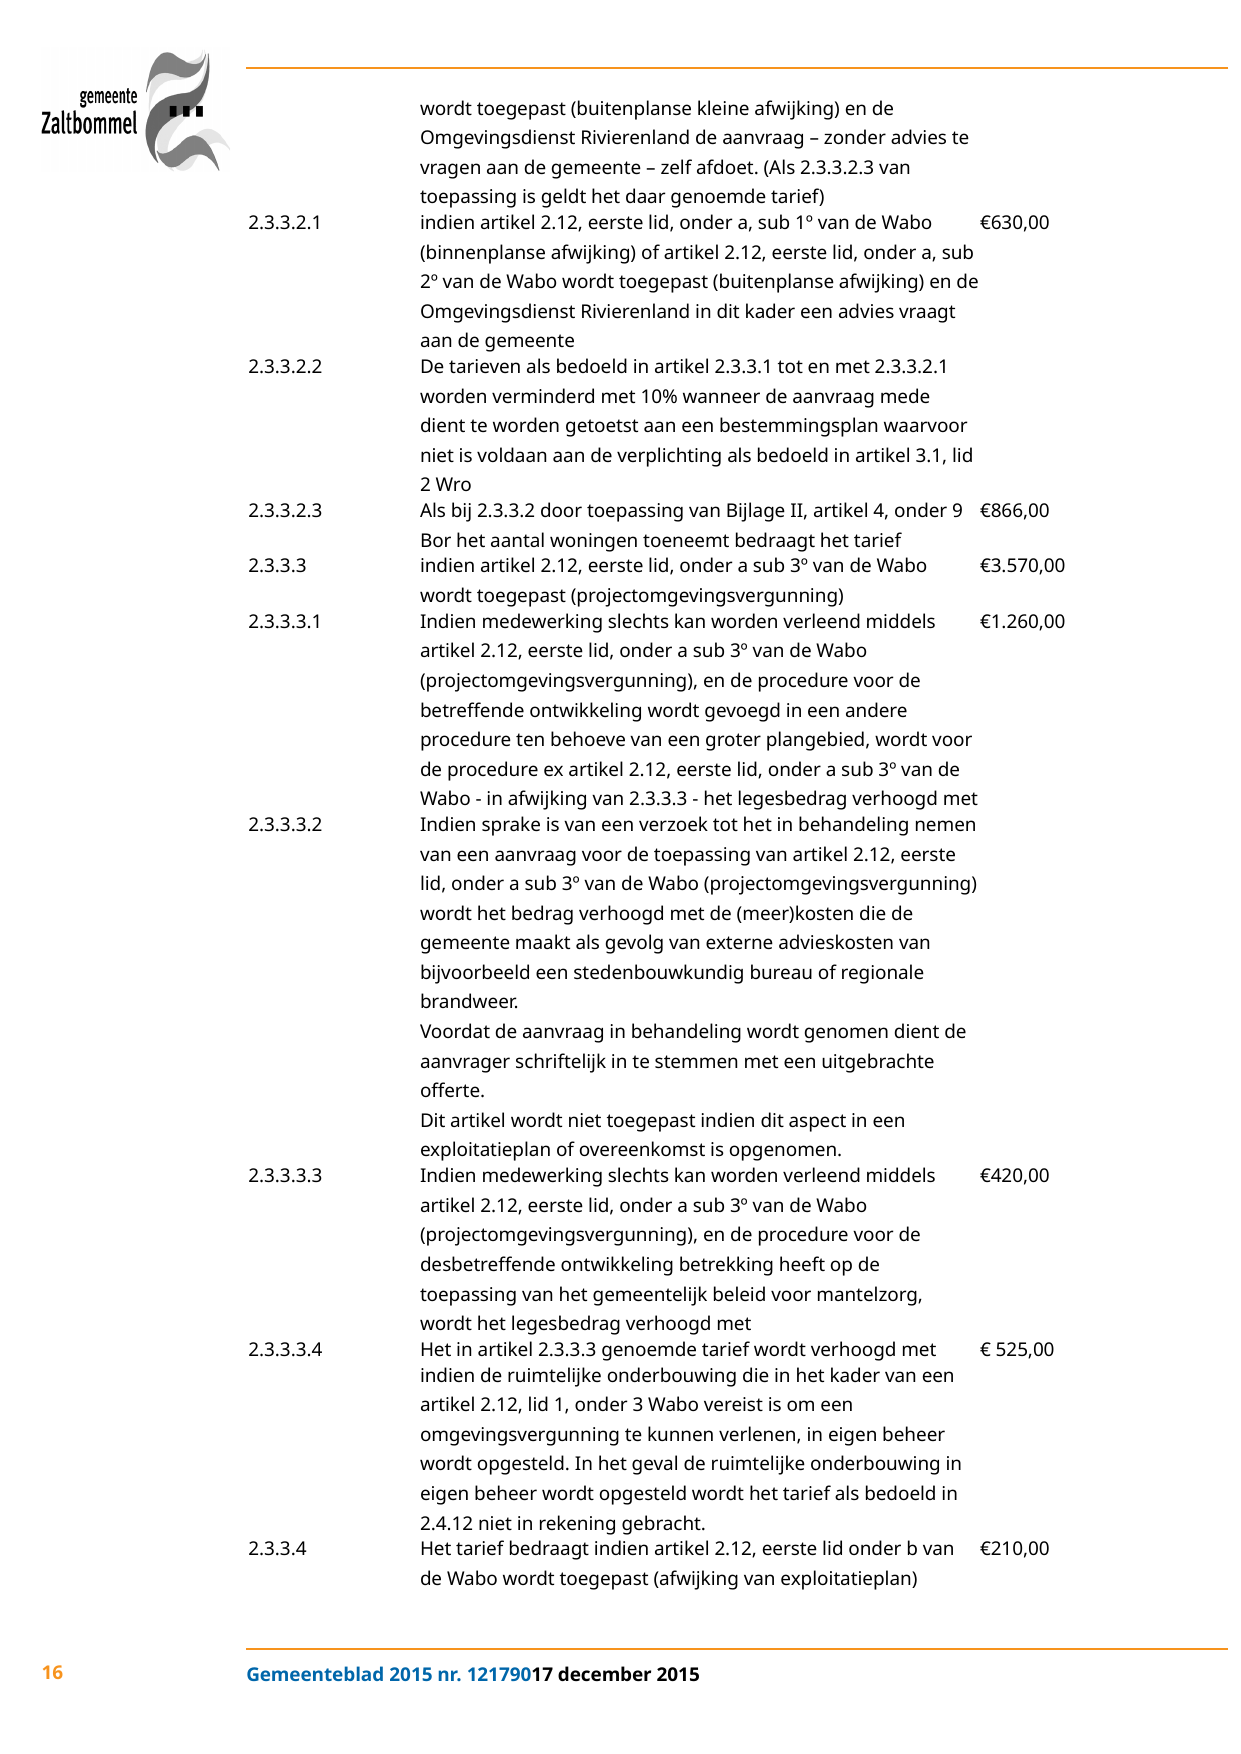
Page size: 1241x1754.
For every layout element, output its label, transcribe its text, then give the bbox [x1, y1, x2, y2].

table_cell 2.3.3.3.1 [248, 608, 420, 811]
table_cell [980, 95, 1152, 209]
table_cell De tarieven als bedoeld in artikel 2.3.3.1 tot en met 2.3.3.2.1 worden verminderd met 10% wanneer de aanvraag mede dient te worden getoetst aan een bestemmingsplan waarvoor niet is voldaan aan de verplichting als bedoeld in artikel 3.1, lid 2 Wro [420, 353, 980, 497]
table_cell 2.3.3.2.2 [248, 353, 420, 497]
table_cell Het tarief bedraagt indien artikel 2.12, eerste lid onder b van de Wabo wordt toegepast (afwijking van exploitatieplan) [420, 1535, 980, 1591]
table_cell [980, 811, 1152, 1162]
table_cell 2.3.3.2.3 [248, 498, 420, 553]
table_cell €420,00 [980, 1163, 1152, 1336]
table_cell €3.570,00 [980, 553, 1152, 608]
table_cell [980, 1362, 1152, 1535]
table_cell 2.3.3.3.3 [248, 1163, 420, 1336]
picture [41, 47, 231, 172]
table_cell [980, 353, 1152, 497]
table_cell Indien medewerking slechts kan worden verleend middels artikel 2.12, eerste lid, onder a sub 3º van de Wabo (projectomgevingsvergunning), en de procedure voor de desbetreffende ontwikkeling betrekking heeft op de toepassing van het gemeentelijk beleid voor mantelzorg, wordt het legesbedrag verhoogd met [420, 1163, 980, 1336]
table_cell [248, 95, 420, 209]
table_cell Indien sprake is van een verzoek tot het in behandeling nemen van een aanvraag voor de toepassing van artikel 2.12, eerste lid, onder a sub 3º van de Wabo (projectomgevingsvergunning) wordt het bedrag verhoogd met de (meer)kosten die de gemeente maakt als gevolg van externe advieskosten van bijvoorbeeld een stedenbouwkundig bureau of regionale brandweer. Voordat de aanvraag in behandeling wordt genomen dient de aanvrager schriftelijk in te stemmen met een uitgebrachte offerte. Dit artikel wordt niet toegepast indien dit aspect in een exploitatieplan of overeenkomst is opgenomen. [420, 811, 980, 1162]
table_cell 2.3.3.4 [248, 1535, 420, 1591]
table_cell € 525,00 [980, 1336, 1152, 1362]
table_cell wordt toegepast (buitenplanse kleine afwijking) en de Omgevingsdienst Rivierenland de aanvraag – zonder advies te vragen aan de gemeente – zelf afdoet. (Als 2.3.3.2.3 van toepassing is geldt het daar genoemde tarief) [420, 95, 980, 209]
table_cell indien de ruimtelijke onderbouwing die in het kader van een artikel 2.12, lid 1, onder 3 Wabo vereist is om een omgevingsvergunning te kunnen verlenen, in eigen beheer wordt opgesteld. In het geval de ruimtelijke onderbouwing in eigen beheer wordt opgesteld wordt het tarief als bedoeld in 2.4.12 niet in rekening gebracht. [420, 1362, 980, 1535]
table_cell 2.3.3.3 [248, 553, 420, 608]
table_cell Als bij 2.3.3.2 door toepassing van Bijlage II, artikel 4, onder 9 Bor het aantal woningen toeneemt bedraagt het tarief [420, 498, 980, 553]
table_cell €630,00 [980, 209, 1152, 353]
table_cell 2.3.3.3.2 [248, 811, 420, 1162]
table_cell indien artikel 2.12, eerste lid, onder a sub 3º van de Wabo wordt toegepast (projectomgevingsvergunning) [420, 553, 980, 608]
table_cell indien artikel 2.12, eerste lid, onder a, sub 1º van de Wabo (binnenplanse afwijking) of artikel 2.12, eerste lid, onder a, sub 2º van de Wabo wordt toegepast (buitenplanse afwijking) en de Omgevingsdienst Rivierenland in dit kader een advies vraagt aan de gemeente [420, 209, 980, 353]
table_cell [248, 1362, 420, 1535]
table_cell €866,00 [980, 498, 1152, 553]
table_cell Indien medewerking slechts kan worden verleend middels artikel 2.12, eerste lid, onder a sub 3º van de Wabo (projectomgevingsvergunning), en de procedure voor de betreffende ontwikkeling wordt gevoegd in een andere procedure ten behoeve van een groter plangebied, wordt voor de procedure ex artikel 2.12, eerste lid, onder a sub 3º van de Wabo - in afwijking van 2.3.3.3 - het legesbedrag verhoogd met [420, 608, 980, 811]
table_cell €210,00 [980, 1535, 1152, 1591]
table_cell €1.260,00 [980, 608, 1152, 811]
table_cell Het in artikel 2.3.3.3 genoemde tarief wordt verhoogd met [420, 1336, 980, 1362]
table_cell 2.3.3.3.4 [248, 1336, 420, 1362]
table_cell 2.3.3.2.1 [248, 209, 420, 353]
